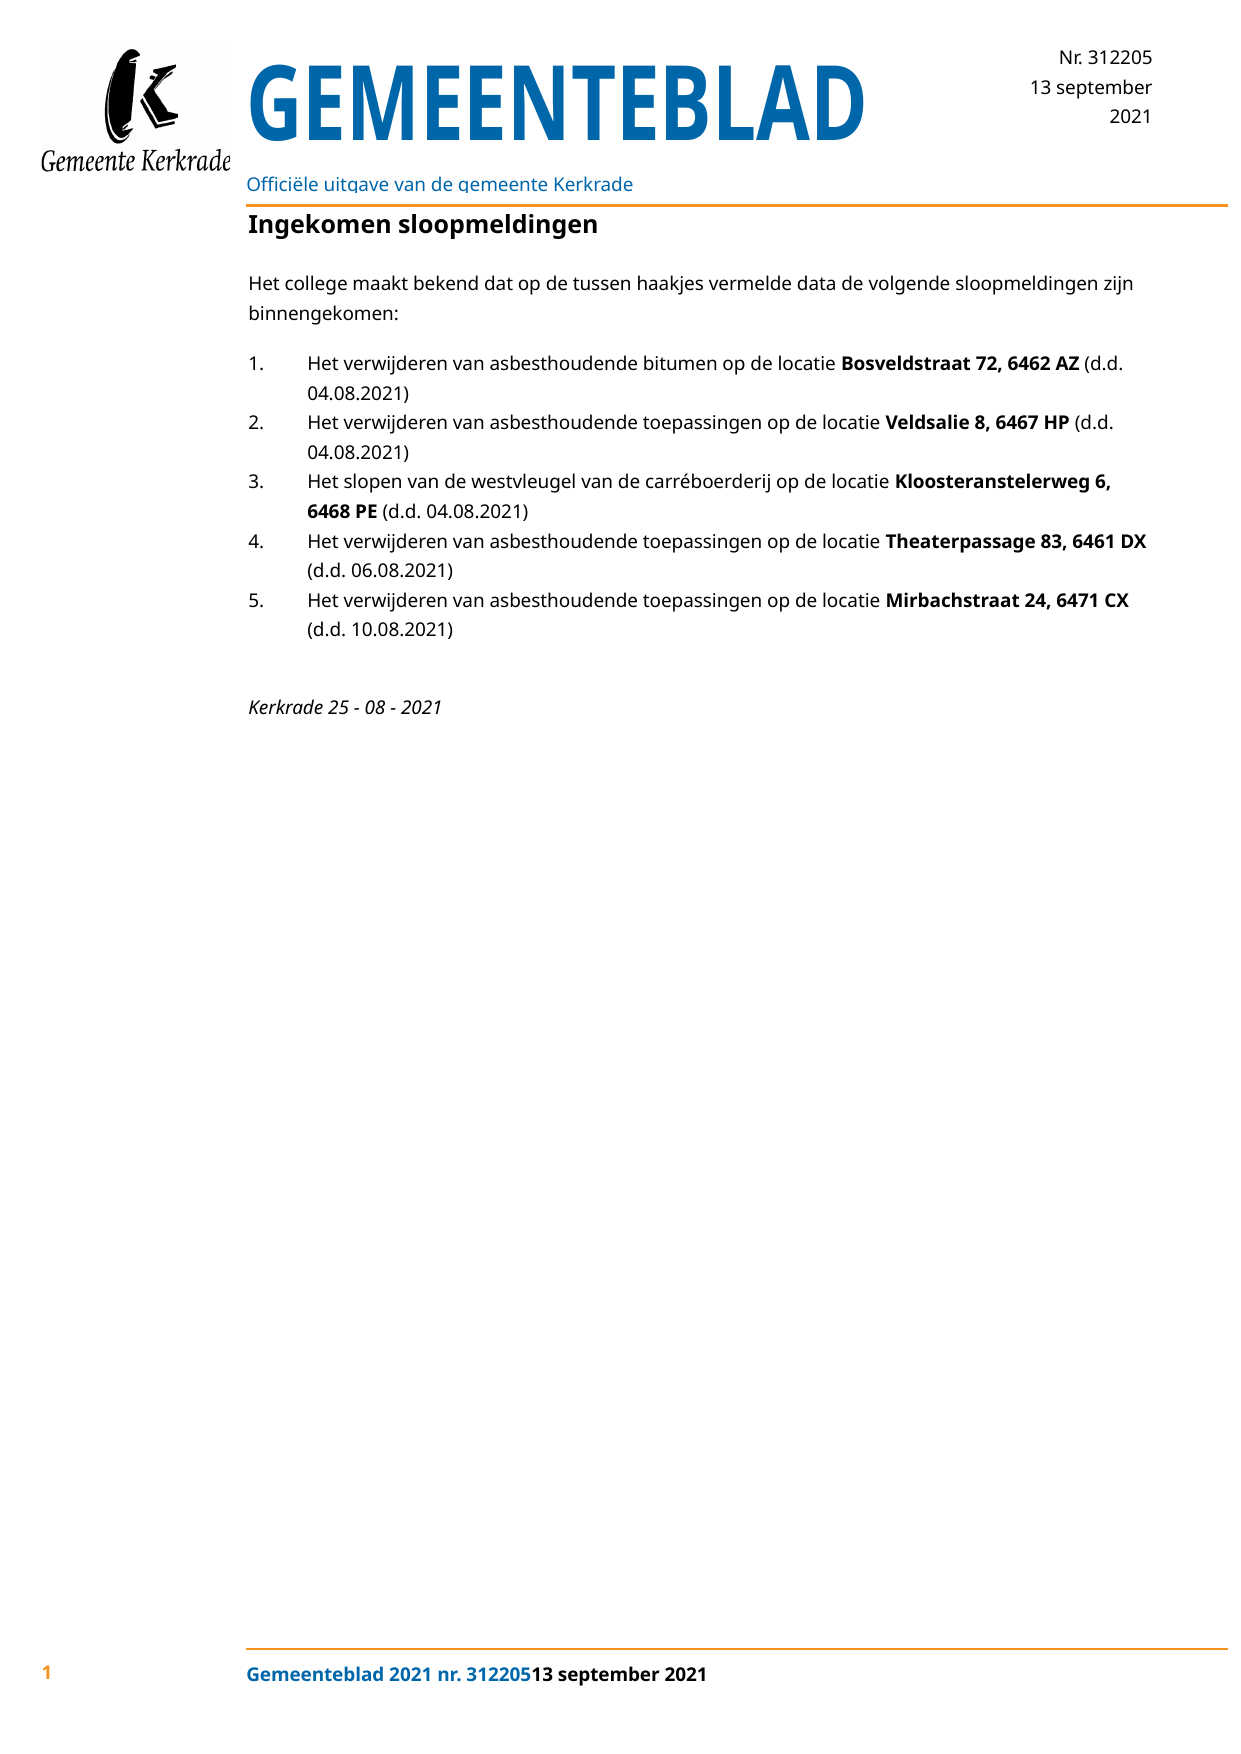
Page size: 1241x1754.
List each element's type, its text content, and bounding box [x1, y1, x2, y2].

text Kerkrade 25 - 08 - 2021 [248, 694, 1152, 720]
list Het verwijderen van asbesthoudende toepassingen op de locatie Mirbachstraat 24, 6471 CX (d.d. 10.08.2021) [248, 587, 1152, 642]
list Het slopen van de westvleugel van de carréboerderij op de locatie Kloosteranstelerweg 6, 6468 PE (d.d. 04.08.2021) [248, 469, 1152, 524]
list Het verwijderen van asbesthoudende toepassingen op de locatie Theaterpassage 83, 6461 DX (d.d. 06.08.2021) [248, 528, 1152, 583]
list Het verwijderen van asbesthoudende toepassingen op de locatie Veldsalie 8, 6467 HP (d.d. 04.08.2021) [248, 409, 1152, 465]
text Het college maakt bekend dat op de tussen haakjes vermelde data de volgende sloopmeldingen zijn binnengekomen: [248, 270, 1152, 326]
text Ingekomen sloopmeldingen [248, 207, 1152, 241]
list Het verwijderen van asbesthoudende bitumen op de locatie Bosveldstraat 72, 6462 AZ (d.d. 04.08.2021) [248, 350, 1152, 406]
picture [41, 47, 231, 172]
